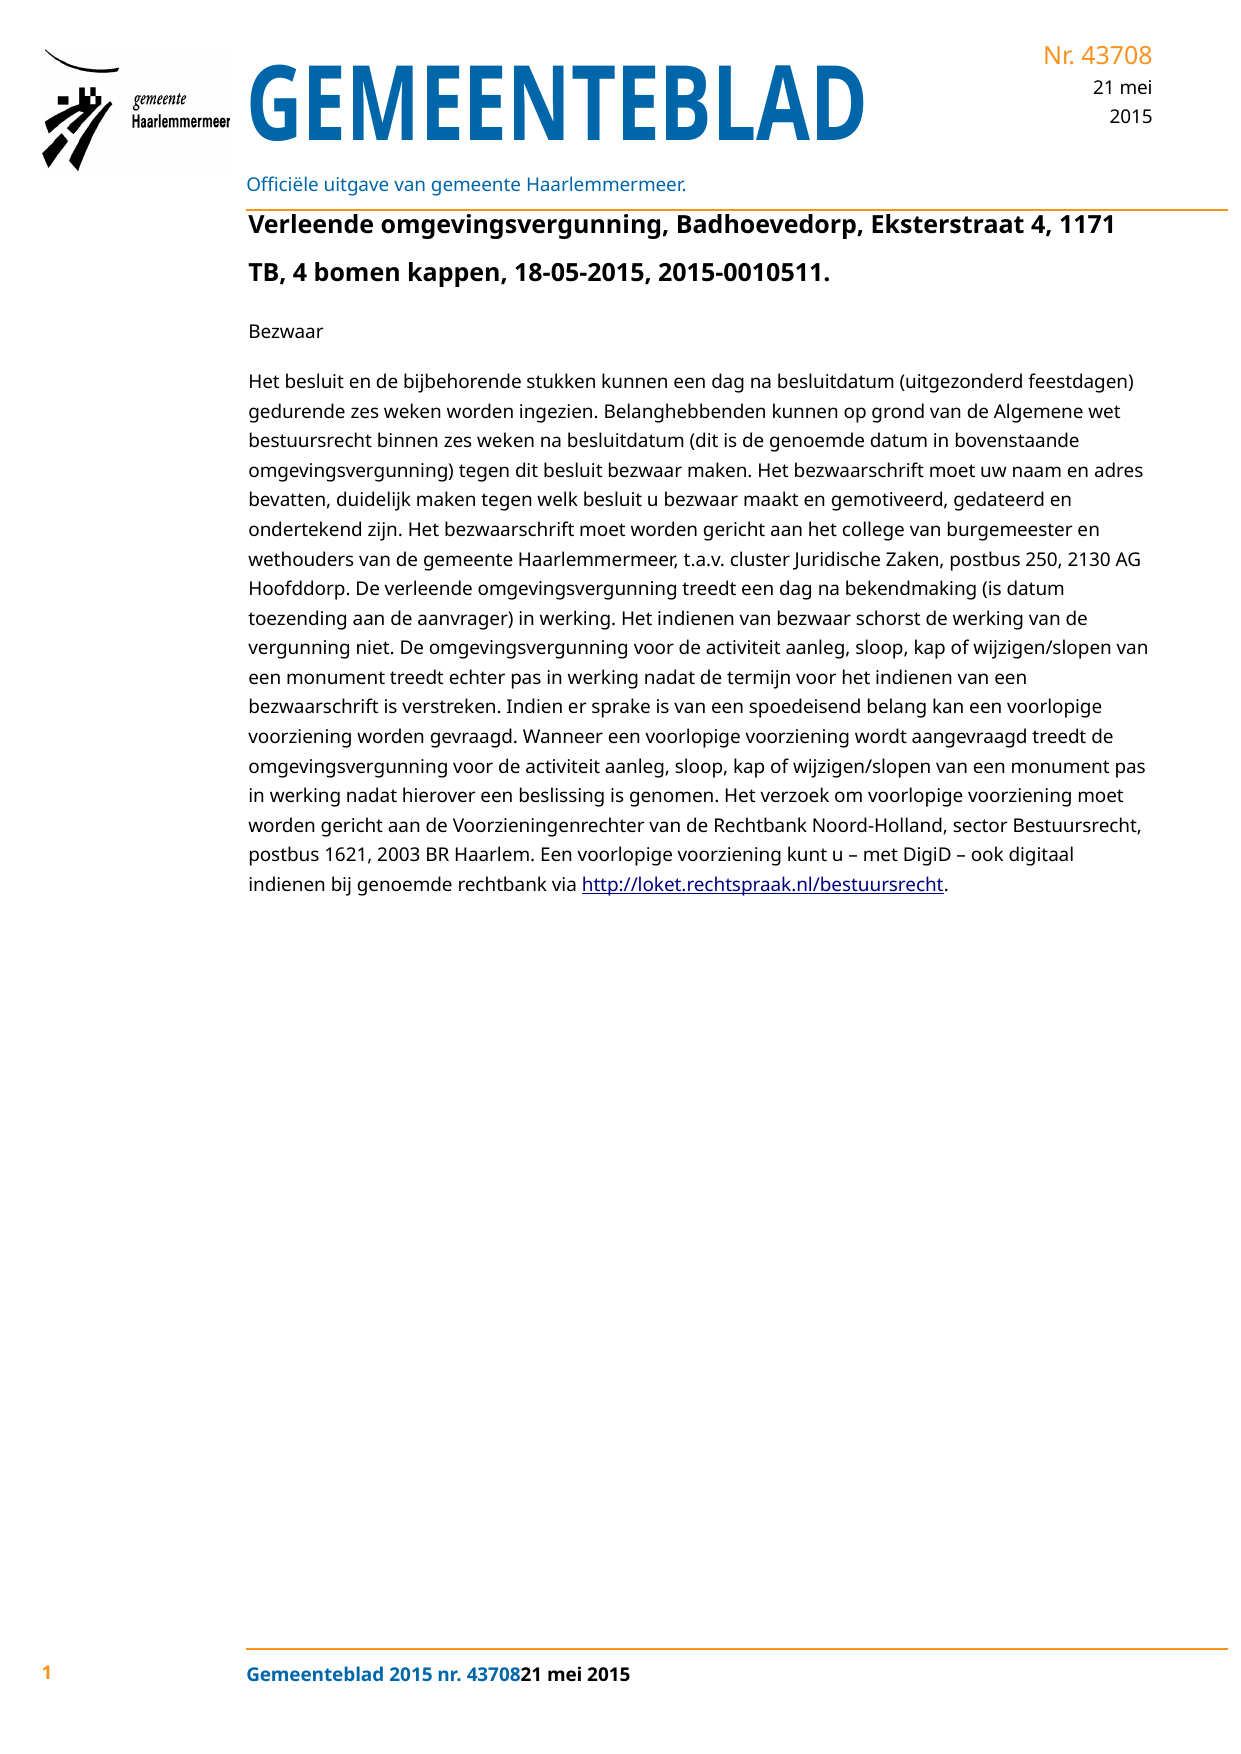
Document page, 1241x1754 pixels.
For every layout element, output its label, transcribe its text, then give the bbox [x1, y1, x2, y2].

text Bezwaar [248, 318, 1152, 344]
text Het besluit en de bijbehorende stukken kunnen een dag na besluitdatum (uitgezonderd feestdagen) gedurende zes weken worden ingezien. Belanghebbenden kunnen op grond van de Algemene wet bestuursrecht binnen zes weken na besluitdatum (dit is de genoemde datum in bovenstaande omgevingsvergunning) tegen dit besluit bezwaar maken. Het bezwaarschrift moet uw naam en adres bevatten, duidelijk maken tegen welk besluit u bezwaar maakt en gemotiveerd, gedateerd en ondertekend zijn. Het bezwaarschrift moet worden gericht aan het college van burgemeester en wethouders van de gemeente Haarlemmermeer, t.a.v. cluster Juridische Zaken, postbus 250, 2130 AG Hoofddorp. De verleende omgevingsvergunning treedt een dag na bekendmaking (is datum toezending aan de aanvrager) in werking. Het indienen van bezwaar schorst de werking van de vergunning niet. De omgevingsvergunning voor de activiteit aanleg, sloop, kap of wijzigen/slopen van een monument treedt echter pas in werking nadat de termijn voor het indienen van een bezwaarschrift is verstreken. Indien er sprake is van een spoedeisend belang kan een voorlopige voorziening worden gevraagd. Wanneer een voorlopige voorziening wordt aangevraagd treedt de omgevingsvergunning voor de activiteit aanleg, sloop, kap of wijzigen/slopen van een monument pas in werking nadat hierover een beslissing is genomen. Het verzoek om voorlopige voorziening moet worden gericht aan de Voorzieningenrechter van de Rechtbank Noord-Holland, sector Bestuursrecht, postbus 1621, 2003 BR Haarlem. Een voorlopige voorziening kunt u – met DigiD – ook digitaal indienen bij genoemde rechtbank via http://loket.rechtspraak.nl/bestuursrecht. [248, 368, 1152, 897]
picture [41, 47, 231, 172]
text Verleende omgevingsvergunning, Badhoevedorp, Eksterstraat 4, 1171 TB, 4 bomen kappen, 18-05-2015, 2015-0010511. [248, 211, 1152, 288]
